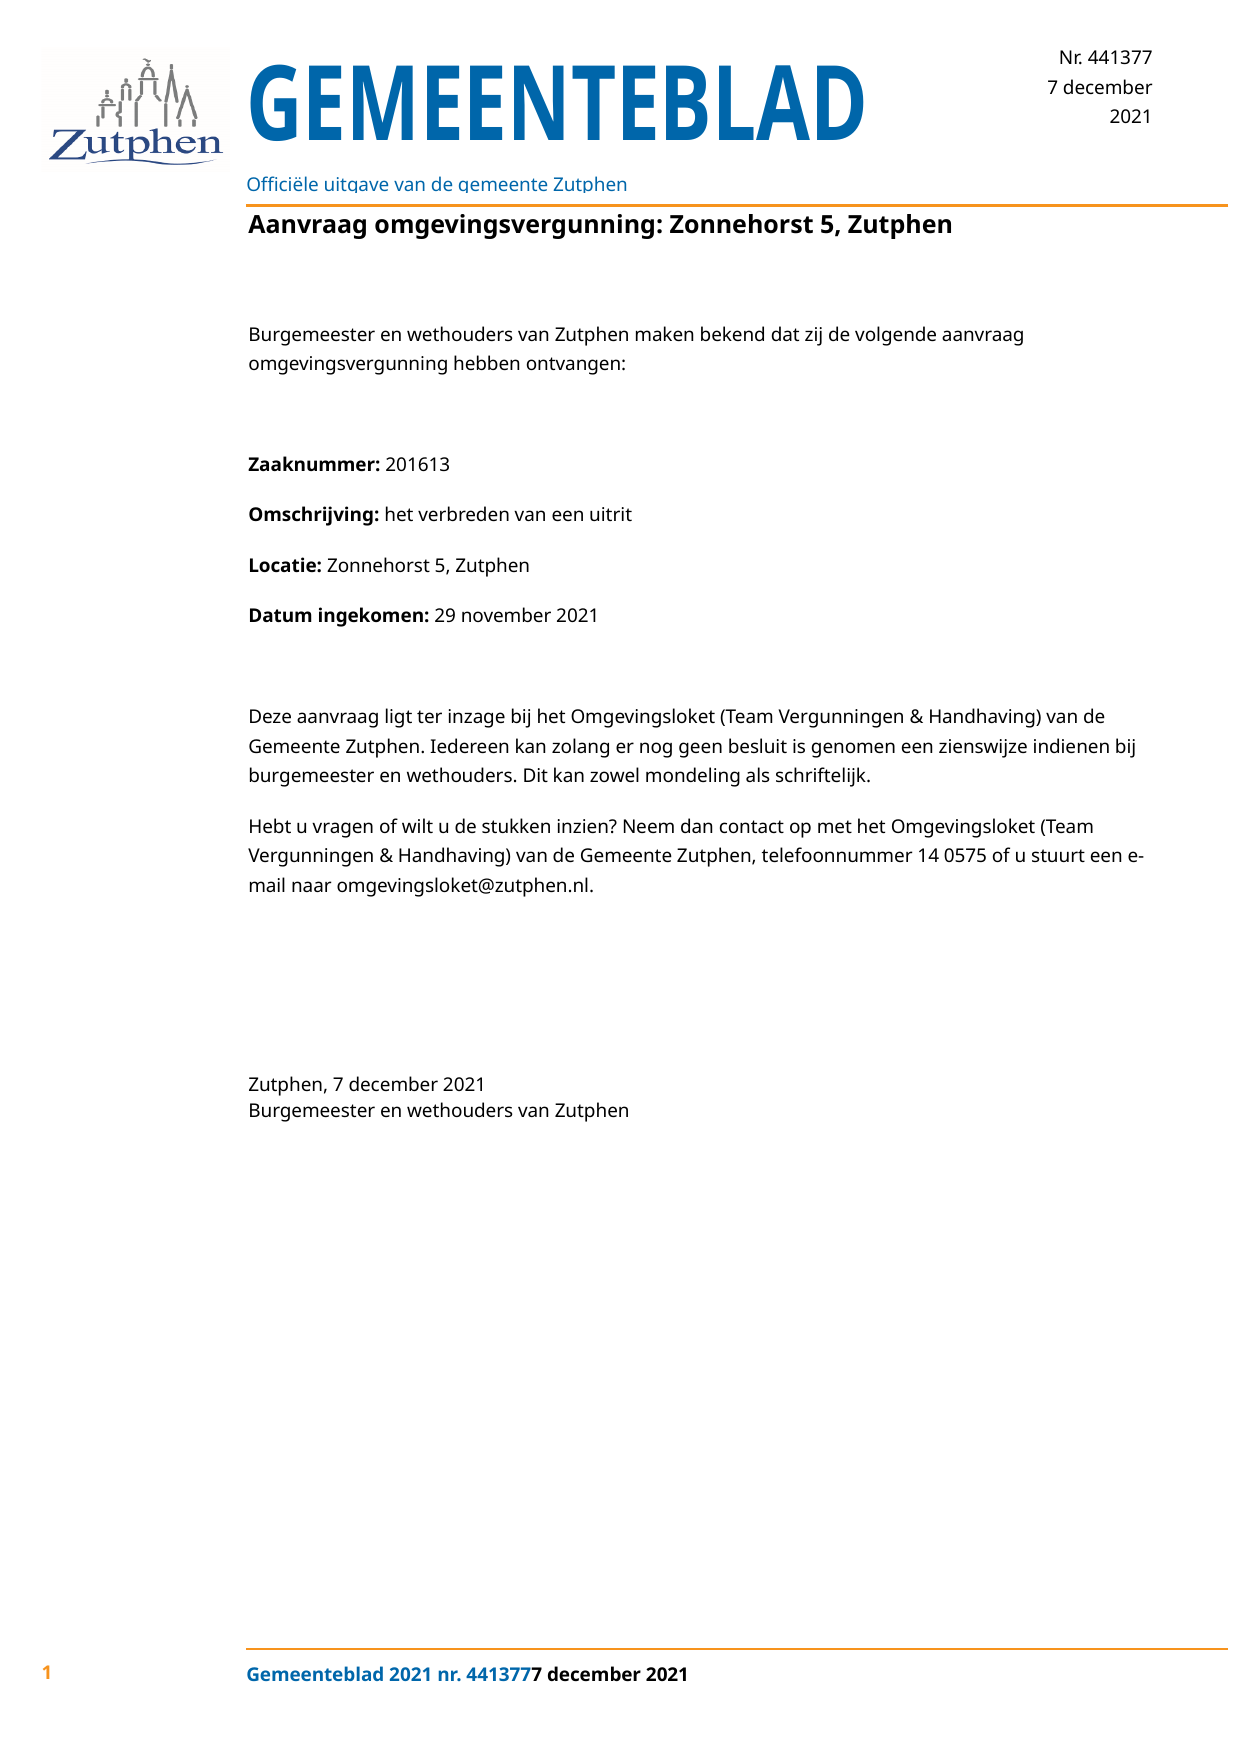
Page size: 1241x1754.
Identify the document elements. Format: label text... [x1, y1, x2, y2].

text Zutphen, 7 december 2021 [248, 1071, 1152, 1097]
text Locatie: Zonnehorst 5, Zutphen [248, 552, 1152, 578]
text Burgemeester en wethouders van Zutphen [248, 1097, 1152, 1122]
text Aanvraag omgevingsvergunning: Zonnehorst 5, Zutphen [248, 207, 1152, 241]
picture [41, 47, 231, 172]
text Hebt u vragen of wilt u de stukken inzien? Neem dan contact op met het Omgevingsloket (Team Vergunningen & Handhaving) van de Gemeente Zutphen, telefoonnummer 14 0575 of u stuurt een e-mail naar omgevingsloket@zutphen.nl. [248, 813, 1152, 898]
text Deze aanvraag ligt ter inzage bij het Omgevingsloket (Team Vergunningen & Handhaving) van de Gemeente Zutphen. Iedereen kan zolang er nog geen besluit is genomen een zienswijze indienen bij burgemeester en wethouders. Dit kan zowel mondeling als schriftelijk. [248, 703, 1152, 788]
text Burgemeester en wethouders van Zutphen maken bekend dat zij de volgende aanvraag omgevingsvergunning hebben ontvangen: [248, 321, 1152, 376]
text Datum ingekomen: 29 november 2021 [248, 602, 1152, 628]
text Zaaknummer: 201613 [248, 451, 1152, 477]
text Omschrijving: het verbreden van een uitrit [248, 502, 1152, 527]
